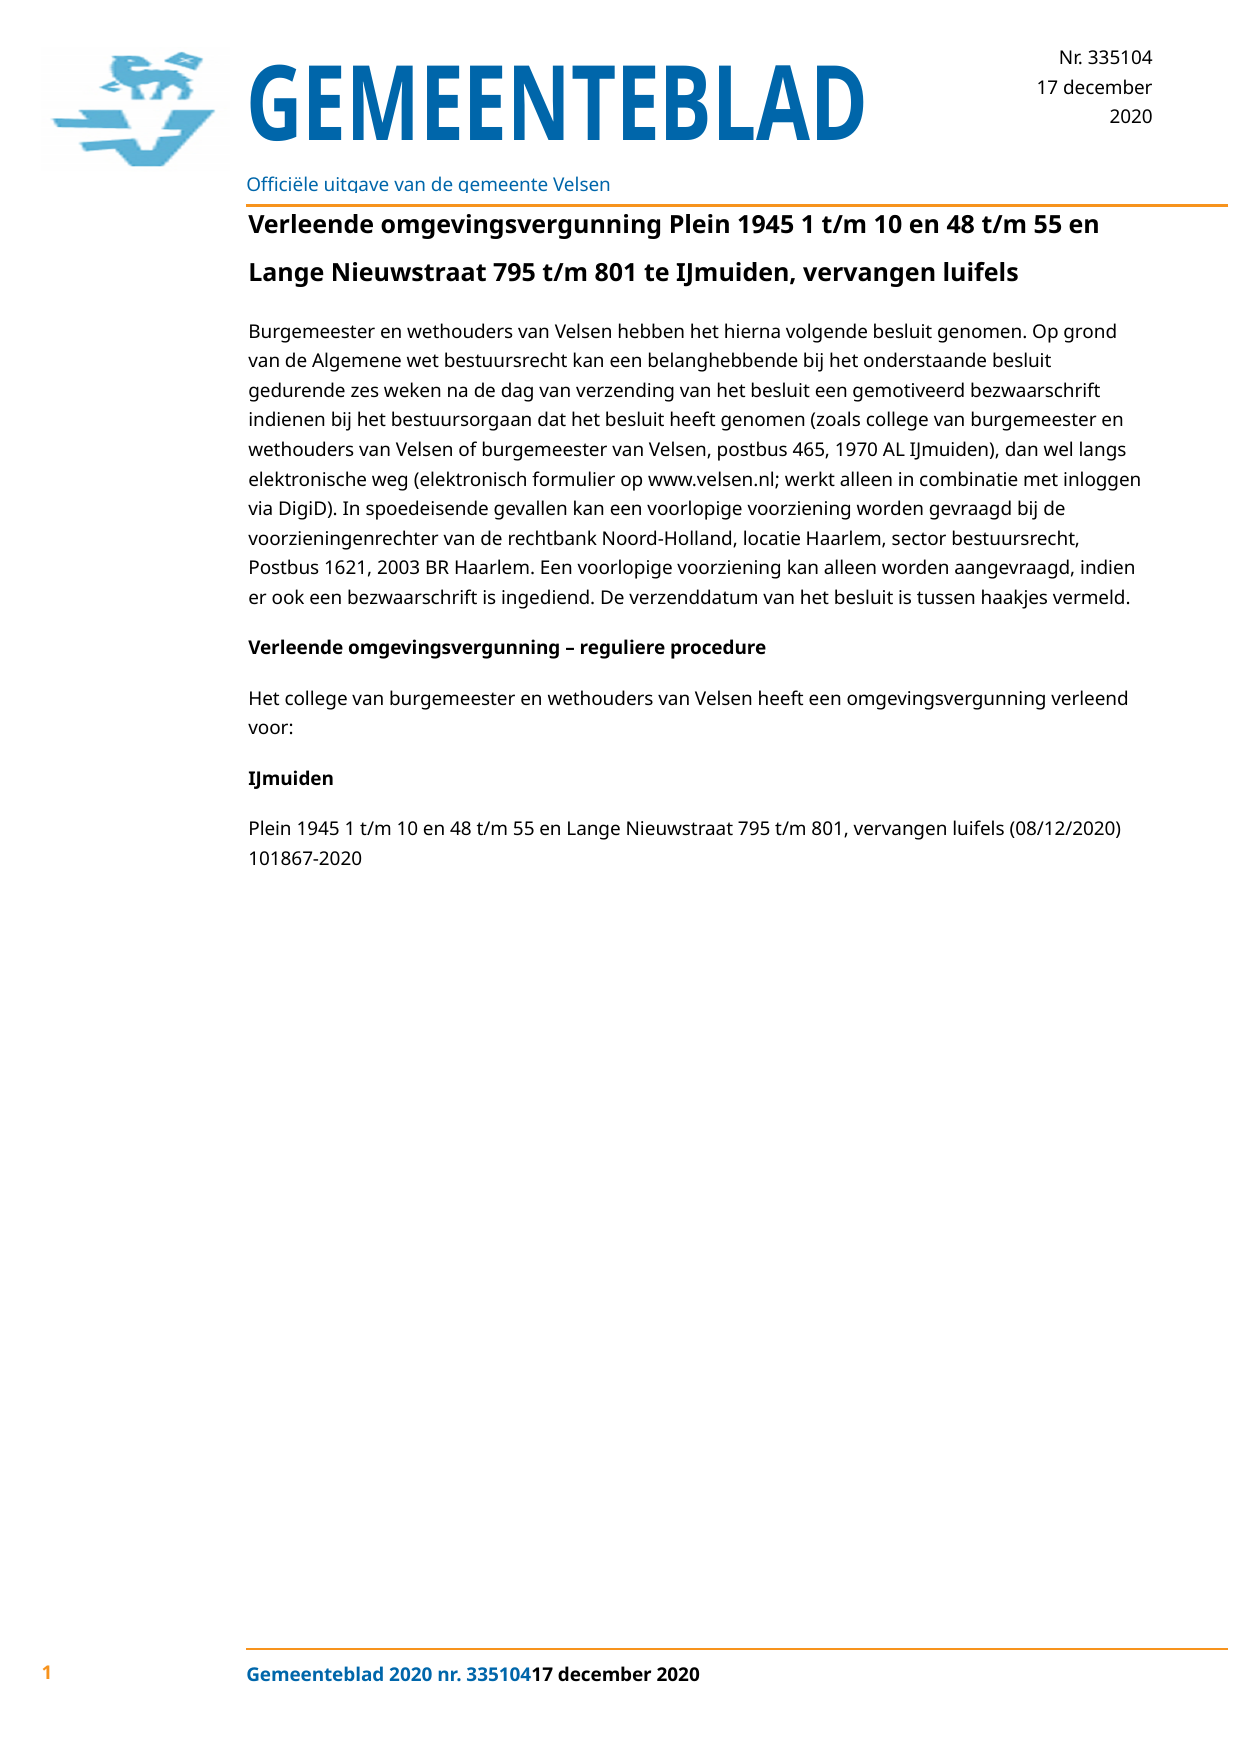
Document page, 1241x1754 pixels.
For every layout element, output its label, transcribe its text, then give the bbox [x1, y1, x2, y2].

text Verleende omgevingsvergunning – reguliere procedure [248, 634, 1152, 660]
text Burgemeester en wethouders van Velsen hebben het hierna volgende besluit genomen. Op grond van de Algemene wet bestuursrecht kan een belanghebbende bij het onderstaande besluit gedurende zes weken na de dag van verzending van het besluit een gemotiveerd bezwaarschrift indienen bij het bestuursorgaan dat het besluit heeft genomen (zoals college van burgemeester en wethouders van Velsen of burgemeester van Velsen, postbus 465, 1970 AL IJmuiden), dan wel langs elektronische weg (elektronisch formulier op www.velsen.nl; werkt alleen in combinatie met inloggen via DigiD). In spoedeisende gevallen kan een voorlopige voorziening worden gevraagd bij de voorzieningenrechter van de rechtbank Noord-Holland, locatie Haarlem, sector bestuursrecht, Postbus 1621, 2003 BR Haarlem. Een voorlopige voorziening kan alleen worden aangevraagd, indien er ook een bezwaarschrift is ingediend. De verzenddatum van het besluit is tussen haakjes vermeld. [248, 318, 1152, 610]
picture [41, 47, 231, 172]
text Plein 1945 1 t/m 10 en 48 t/m 55 en Lange Nieuwstraat 795 t/m 801, vervangen luifels (08/12/2020) 101867-2020 [248, 815, 1152, 871]
text IJmuiden [248, 765, 1152, 791]
text Verleende omgevingsvergunning Plein 1945 1 t/m 10 en 48 t/m 55 en Lange Nieuwstraat 795 t/m 801 te IJmuiden, vervangen luifels [248, 207, 1152, 288]
text Het college van burgemeester en wethouders van Velsen heeft een omgevingsvergunning verleend voor: [248, 685, 1152, 740]
